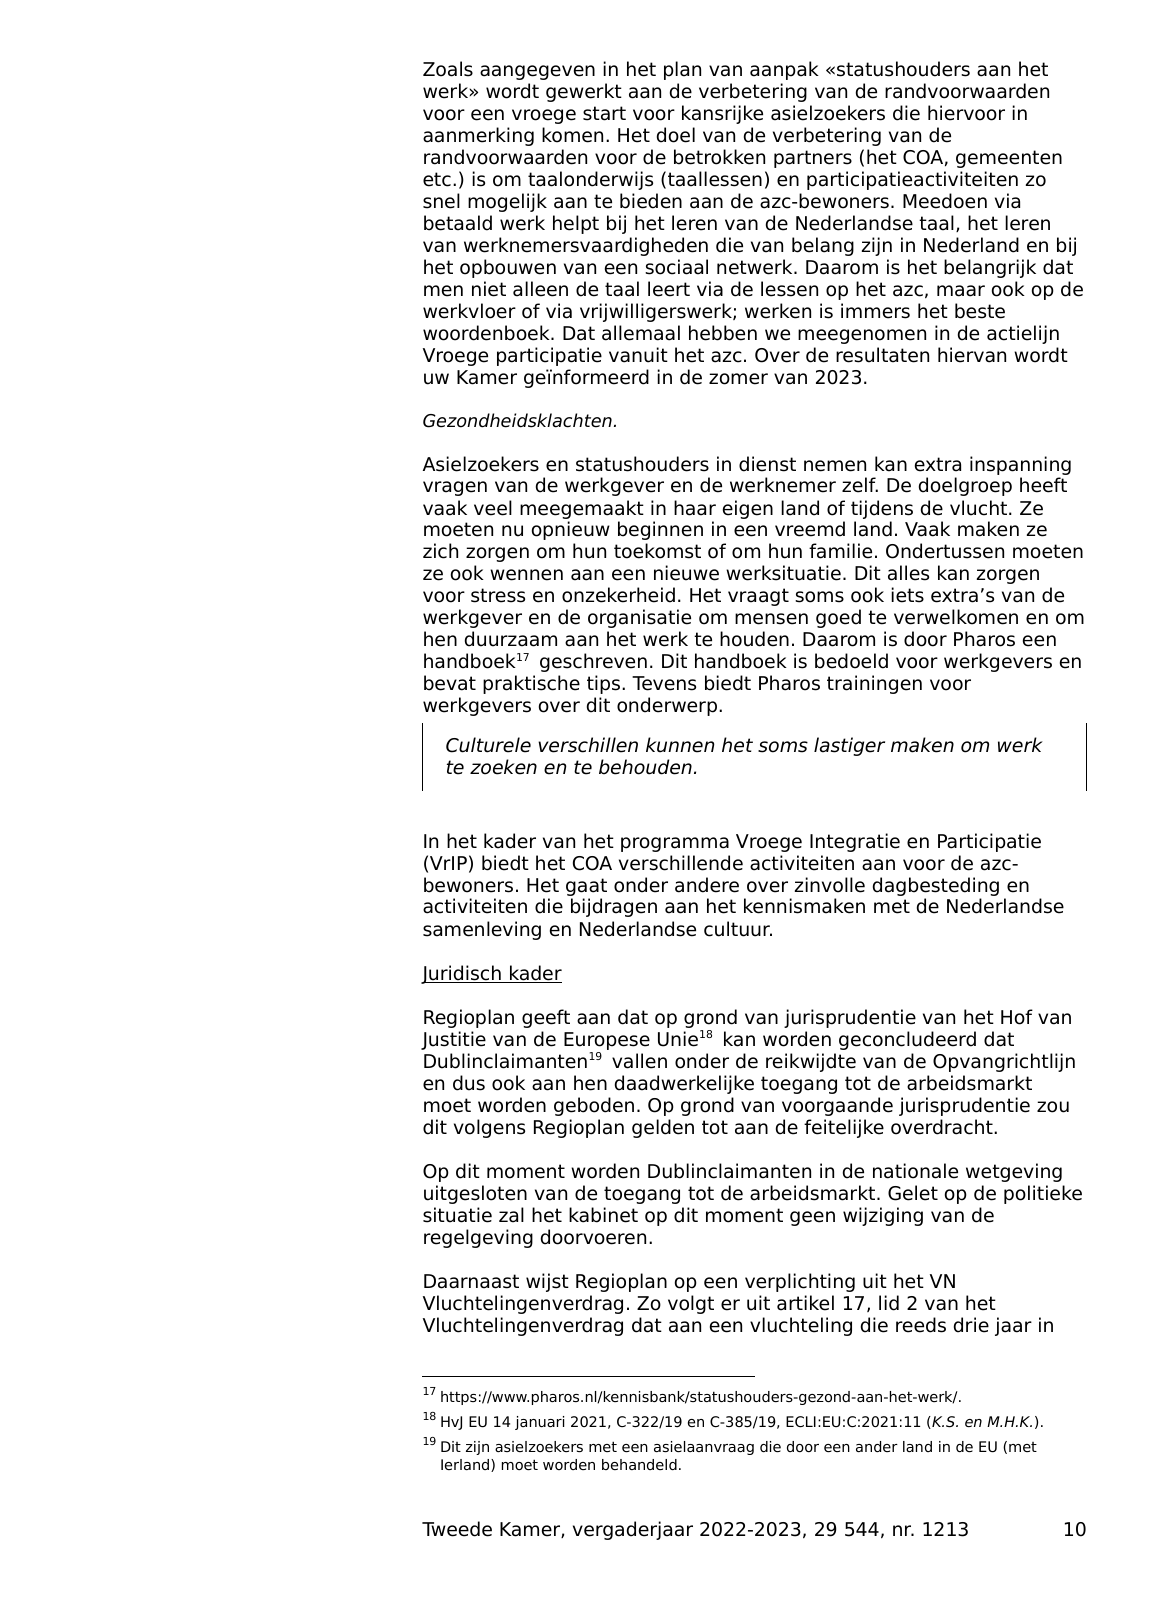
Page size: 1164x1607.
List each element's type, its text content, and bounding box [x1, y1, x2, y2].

text Zoals aangegeven in het plan van aanpak «statushouders aan het werk» wordt gewerkt aan de verbetering van de randvoorwaarden voor een vroege start voor kansrijke asielzoekers die hiervoor in aanmerking komen. Het doel van de verbetering van de randvoorwaarden voor de betrokken partners (het COA, gemeenten etc.) is om taalonderwijs (taallessen) en participatieactiviteiten zo snel mogelijk aan te bieden aan de azc-bewoners. Meedoen via betaald werk helpt bij het leren van de Nederlandse taal, het leren van werknemersvaardigheden die van belang zijn in Nederland en bij het opbouwen van een sociaal netwerk. Daarom is het belangrijk dat men niet alleen de taal leert via de lessen op het azc, maar ook op de werkvloer of via vrijwilligerswerk; werken is immers het beste woordenboek. Dat allemaal hebben we meegenomen in de actielijn Vroege participatie vanuit het azc. Over de resultaten hiervan wordt uw Kamer geïnformeerd in de zomer van 2023. [422, 59, 1087, 389]
text HvJ EU 14 januari 2021, C-322/19 en C-385/19, ECLI:EU:C:2021:11 (K.S. en M.H.K.). [422, 1410, 1087, 1432]
text Op dit moment worden Dublinclaimanten in de nationale wetgeving uitgesloten van de toegang tot de arbeidsmarkt. Gelet op de politieke situatie zal het kabinet op dit moment geen wijziging van de regelgeving doorvoeren. [422, 1161, 1087, 1249]
text Daarnaast wijst Regioplan op een verplichting uit het VN Vluchtelingenverdrag. Zo volgt er uit artikel 17, lid 2 van het Vluchtelingenverdrag dat aan een vluchteling die reeds drie jaar in [422, 1271, 1087, 1337]
text https://www.pharos.nl/kennisbank/statushouders-gezond-aan-het-werk/. [422, 1385, 1087, 1407]
text Asielzoekers en statushouders in dienst nemen kan extra inspanning vragen van de werkgever en de werknemer zelf. De doelgroep heeft vaak veel meegemaakt in haar eigen land of tijdens de vlucht. Ze moeten nu opnieuw beginnen in een vreemd land. Vaak maken ze zich zorgen om hun toekomst of om hun familie. Ondertussen moeten ze ook wennen aan een nieuwe werksituatie. Dit alles kan zorgen voor stress en onzekerheid. Het vraagt soms ook iets extra’s van de werkgever en de organisatie om mensen goed te verwelkomen en om hen duurzaam aan het werk te houden. Daarom is door Pharos een handboek geschreven. Dit handboek is bedoeld voor werkgevers en bevat praktische tips. Tevens biedt Pharos trainingen voor werkgevers over dit onderwerp. [422, 453, 1087, 717]
table_header Gezondheidsklachten. [422, 411, 1087, 431]
text Dit zijn asielzoekers met een asielaanvraag die door een ander land in de EU (met Ierland) moet worden behandeld. [422, 1435, 1087, 1474]
text Regioplan geeft aan dat op grond van jurisprudentie van het Hof van Justitie van de Europese Unie kan worden geconcludeerd dat Dublinclaimanten vallen onder de reikwijdte van de Opvangrichtlijn en dus ook aan hen daadwerkelijke toegang tot de arbeidsmarkt moet worden geboden. Op grond van voorgaande jurisprudentie zou dit volgens Regioplan gelden tot aan de feitelijke overdracht. [422, 1007, 1087, 1139]
text In het kader van het programma Vroege Integratie en Participatie (VrIP) biedt het COA verschillende activiteiten aan voor de azc-bewoners. Het gaat onder andere over zinvolle dagbesteding en activiteiten die bijdragen aan het kennismaken met de Nederlandse samenleving en Nederlandse cultuur. [422, 831, 1087, 940]
subtitle Juridisch kader [422, 963, 1087, 984]
table_header Culturele verschillen kunnen het soms lastiger maken om werk te zoeken en te behouden. [423, 723, 1086, 791]
